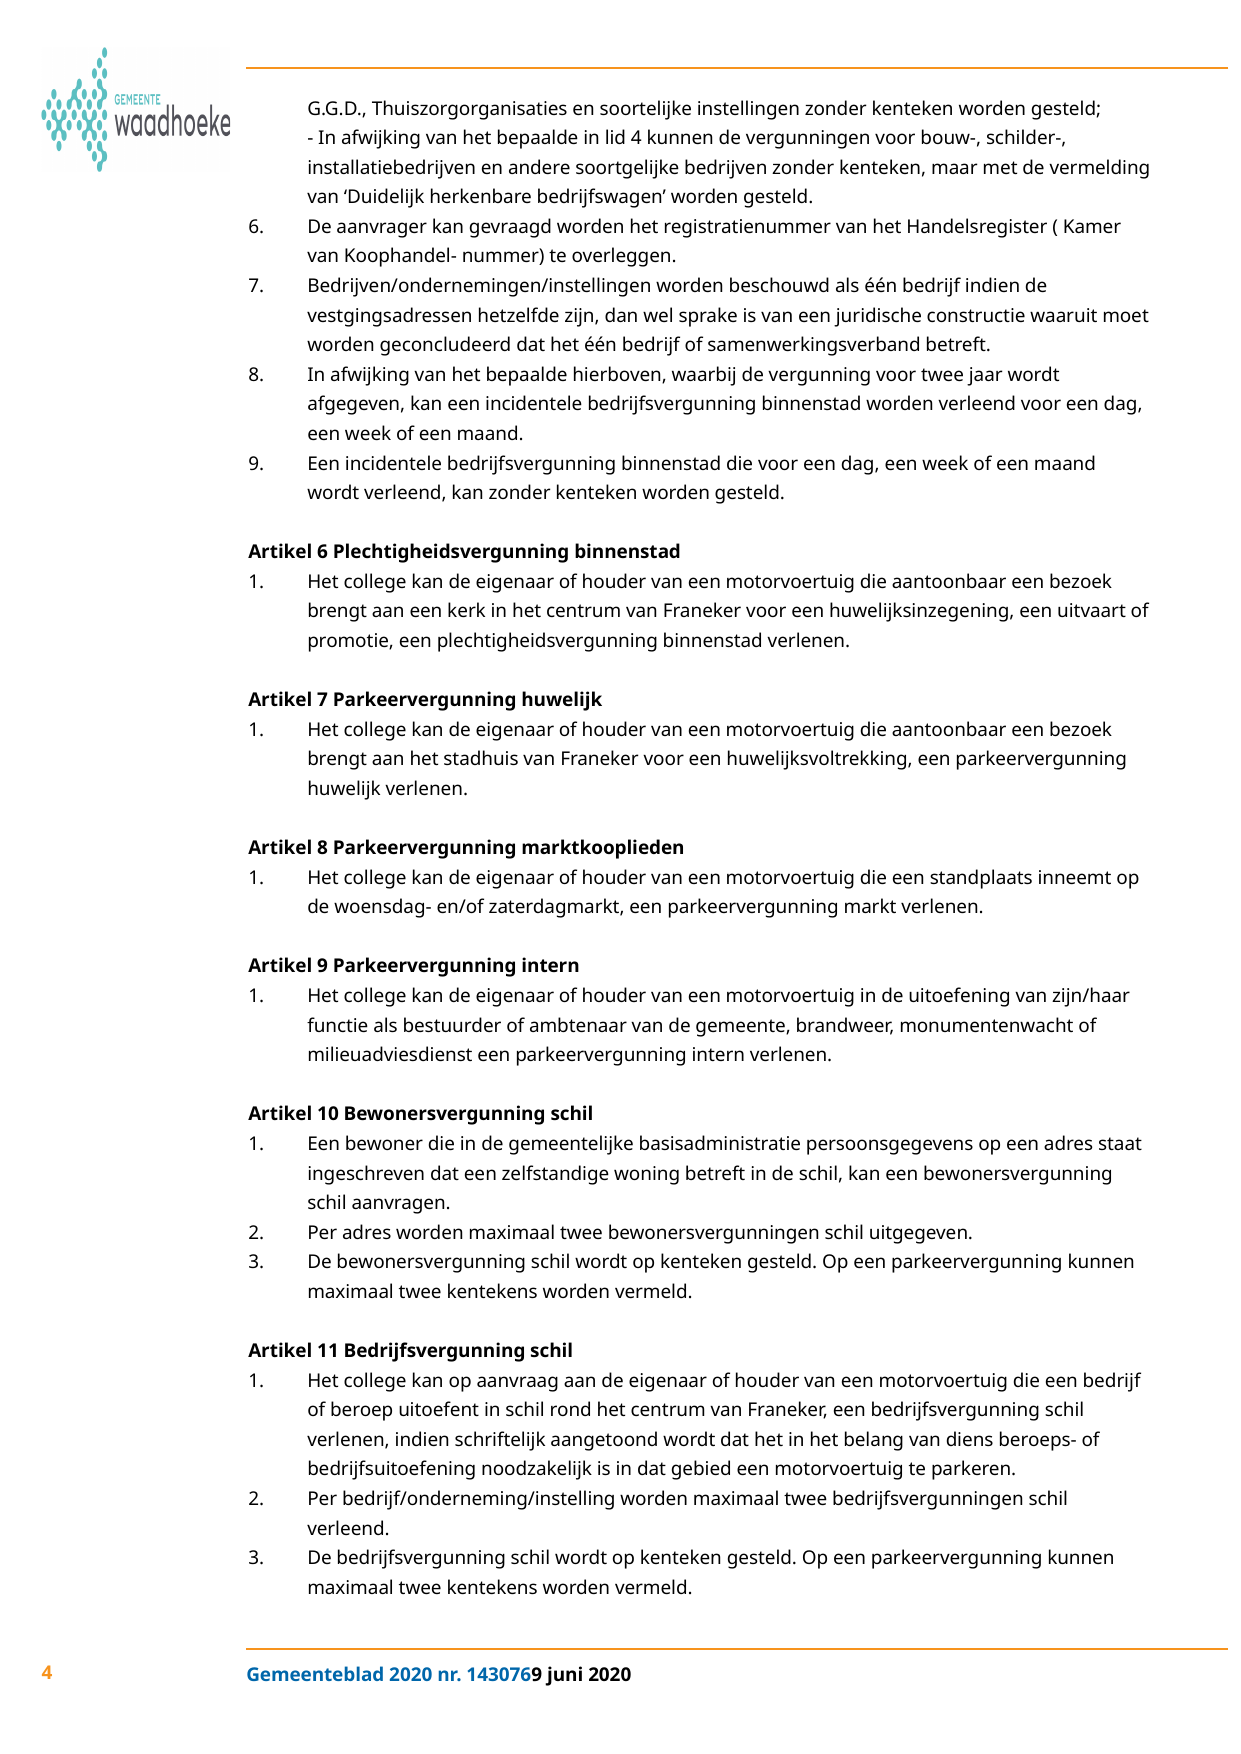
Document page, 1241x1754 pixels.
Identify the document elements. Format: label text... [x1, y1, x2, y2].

list Een bewoner die in de gemeentelijke basisadministratie persoonsgegevens op een adres staat ingeschreven dat een zelfstandige woning betreft in de schil, kan een bewonersvergunning schil aanvragen. [248, 1130, 1152, 1215]
text Artikel 6 Plechtigheidsvergunning binnenstad [248, 538, 1152, 564]
list - In afwijking van het bepaalde in lid 4 kunnen de vergunningen voor bouw-, schilder-, installatiebedrijven en andere soortgelijke bedrijven zonder kenteken, maar met de vermelding van ‘Duidelijk herkenbare bedrijfswagen’ worden gesteld. [248, 124, 1152, 209]
text Artikel 9 Parkeervergunning intern [248, 953, 1152, 978]
list De bewonersvergunning schil wordt op kenteken gesteld. Op een parkeervergunning kunnen maximaal twee kentekens worden vermeld. [248, 1248, 1152, 1304]
list In afwijking van het bepaalde hierboven, waarbij de vergunning voor twee jaar wordt afgegeven, kan een incidentele bedrijfsvergunning binnenstad worden verleend voor een dag, een week of een maand. [248, 361, 1152, 446]
list Het college kan de eigenaar of houder van een motorvoertuig die aantoonbaar een bezoek brengt aan het stadhuis van Franeker voor een huwelijksvoltrekking, een parkeervergunning huwelijk verlenen. [248, 716, 1152, 801]
list Per adres worden maximaal twee bewonersvergunningen schil uitgegeven. [248, 1219, 1152, 1245]
list Per bedrijf/onderneming/instelling worden maximaal twee bedrijfsvergunningen schil verleend. [248, 1485, 1152, 1541]
list Het college kan op aanvraag aan de eigenaar of houder van een motorvoertuig die een bedrijf of beroep uitoefent in schil rond het centrum van Franeker, een bedrijfsvergunning schil verlenen, indien schriftelijk aangetoond wordt dat het in het belang van diens beroeps- of bedrijfsuitoefening noodzakelijk is in dat gebied een motorvoertuig te parkeren. [248, 1367, 1152, 1481]
list Een incidentele bedrijfsvergunning binnenstad die voor een dag, een week of een maand wordt verleend, kan zonder kenteken worden gesteld. [248, 450, 1152, 505]
list Het college kan de eigenaar of houder van een motorvoertuig die aantoonbaar een bezoek brengt aan een kerk in het centrum van Franeker voor een huwelijksinzegening, een uitvaart of promotie, een plechtigheidsvergunning binnenstad verlenen. [248, 568, 1152, 653]
list G.G.D., Thuiszorgorganisaties en soortelijke instellingen zonder kenteken worden gesteld; [248, 95, 1152, 121]
text Artikel 11 Bedrijfsvergunning schil [248, 1337, 1152, 1363]
text Artikel 8 Parkeervergunning marktkooplieden [248, 834, 1152, 860]
text Artikel 7 Parkeervergunning huwelijk [248, 686, 1152, 712]
list Het college kan de eigenaar of houder van een motorvoertuig die een standplaats inneemt op de woensdag- en/of zaterdagmarkt, een parkeervergunning markt verlenen. [248, 864, 1152, 919]
list Bedrijven/ondernemingen/instellingen worden beschouwd als één bedrijf indien de vestgingsadressen hetzelfde zijn, dan wel sprake is van een juridische constructie waaruit moet worden geconcludeerd dat het één bedrijf of samenwerkingsverband betreft. [248, 272, 1152, 357]
picture [41, 47, 231, 172]
text Artikel 10 Bewonersvergunning schil [248, 1101, 1152, 1126]
list Het college kan de eigenaar of houder van een motorvoertuig in de uitoefening van zijn/haar functie als bestuurder of ambtenaar van de gemeente, brandweer, monumentenwacht of milieuadviesdienst een parkeervergunning intern verlenen. [248, 982, 1152, 1067]
list De aanvrager kan gevraagd worden het registratienummer van het Handelsregister ( Kamer van Koophandel- nummer) te overleggen. [248, 213, 1152, 268]
list De bedrijfsvergunning schil wordt op kenteken gesteld. Op een parkeervergunning kunnen maximaal twee kentekens worden vermeld. [248, 1544, 1152, 1600]
